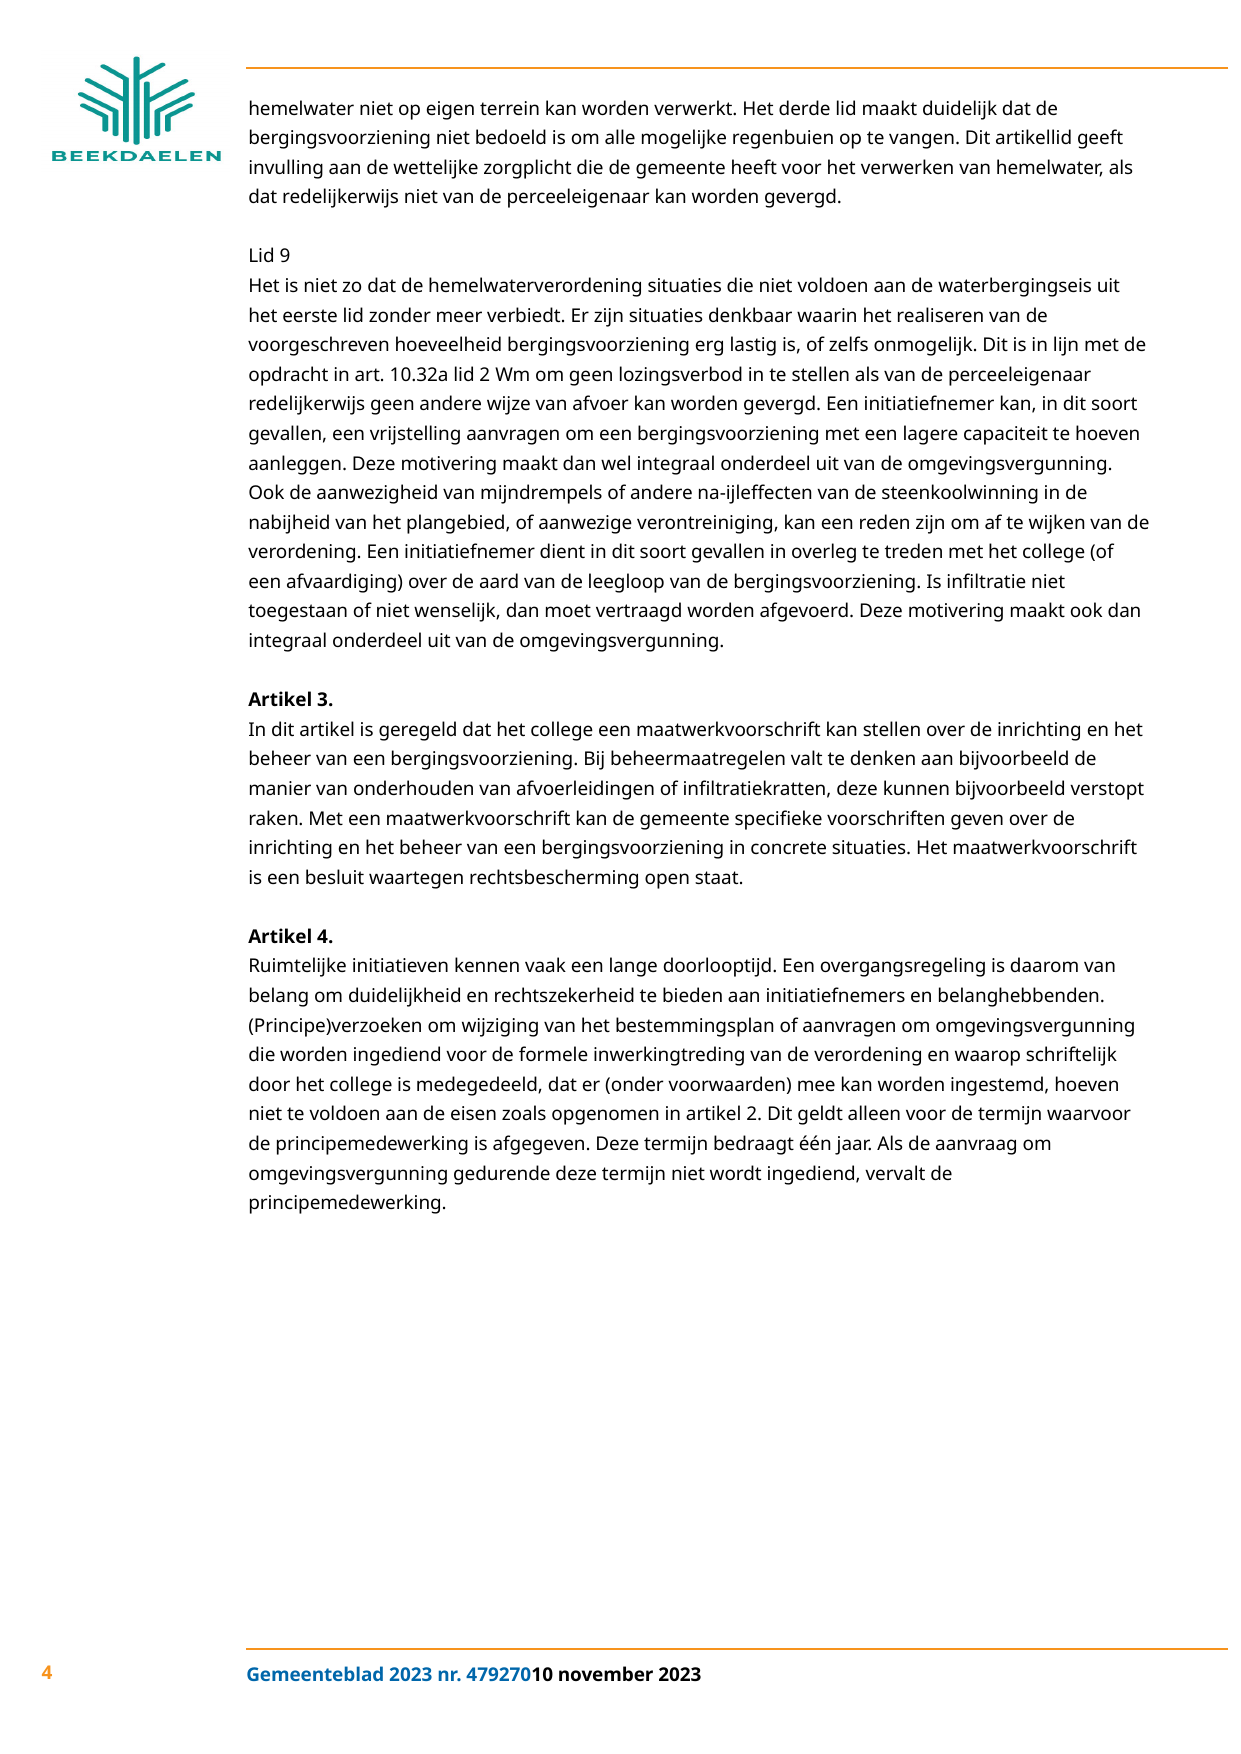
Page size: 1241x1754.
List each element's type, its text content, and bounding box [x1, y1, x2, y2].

picture [41, 47, 231, 172]
text Artikel 4. [248, 923, 1152, 949]
text Ook de aanwezigheid van mijndrempels of andere na-ijleffecten van de steenkoolwinning in de nabijheid van het plangebied, of aanwezige verontreiniging, kan een reden zijn om af te wijken van de verordening. Een initiatiefnemer dient in dit soort gevallen in overleg te treden met het college (of een afvaardiging) over de aard van de leegloop van de bergingsvoorziening. Is infiltratie niet toegestaan of niet wenselijk, dan moet vertraagd worden afgevoerd. Deze motivering maakt ook dan integraal onderdeel uit van de omgevingsvergunning. [248, 479, 1152, 653]
text Ruimtelijke initiatieven kennen vaak een lange doorlooptijd. Een overgangsregeling is daarom van belang om duidelijkheid en rechtszekerheid te bieden aan initiatiefnemers en belanghebbenden. (Principe)verzoeken om wijziging van het bestemmingsplan of aanvragen om omgevingsvergunning die worden ingediend voor de formele inwerkingtreding van de verordening en waarop schriftelijk door het college is medegedeeld, dat er (onder voorwaarden) mee kan worden ingestemd, hoeven niet te voldoen aan de eisen zoals opgenomen in artikel 2. Dit geldt alleen voor de termijn waarvoor de principemedewerking is afgegeven. Deze termijn bedraagt één jaar. Als de aanvraag om omgevingsvergunning gedurende deze termijn niet wordt ingediend, vervalt de principemedewerking. [248, 953, 1152, 1215]
text Artikel 3. [248, 686, 1152, 712]
text hemelwater niet op eigen terrein kan worden verwerkt. Het derde lid maakt duidelijk dat de bergingsvoorziening niet bedoeld is om alle mogelijke regenbuien op te vangen. Dit artikellid geeft invulling aan de wettelijke zorgplicht die de gemeente heeft voor het verwerken van hemelwater, als dat redelijkerwijs niet van de perceeleigenaar kan worden gevergd. [248, 95, 1152, 209]
text In dit artikel is geregeld dat het college een maatwerkvoorschrift kan stellen over de inrichting en het beheer van een bergingsvoorziening. Bij beheermaatregelen valt te denken aan bijvoorbeeld de manier van onderhouden van afvoerleidingen of infiltratiekratten, deze kunnen bijvoorbeeld verstopt raken. Met een maatwerkvoorschrift kan de gemeente specifieke voorschriften geven over de inrichting en het beheer van een bergingsvoorziening in concrete situaties. Het maatwerkvoorschrift is een besluit waartegen rechtsbescherming open staat. [248, 716, 1152, 890]
text Het is niet zo dat de hemelwaterverordening situaties die niet voldoen aan de waterbergingseis uit het eerste lid zonder meer verbiedt. Er zijn situaties denkbaar waarin het realiseren van de voorgeschreven hoeveelheid bergingsvoorziening erg lastig is, of zelfs onmogelijk. Dit is in lijn met de opdracht in art. 10.32a lid 2 Wm om geen lozingsverbod in te stellen als van de perceeleigenaar redelijkerwijs geen andere wijze van afvoer kan worden gevergd. Een initiatiefnemer kan, in dit soort gevallen, een vrijstelling aanvragen om een bergingsvoorziening met een lagere capaciteit te hoeven aanleggen. Deze motivering maakt dan wel integraal onderdeel uit van de omgevingsvergunning. [248, 272, 1152, 476]
text Lid 9 [248, 243, 1152, 268]
